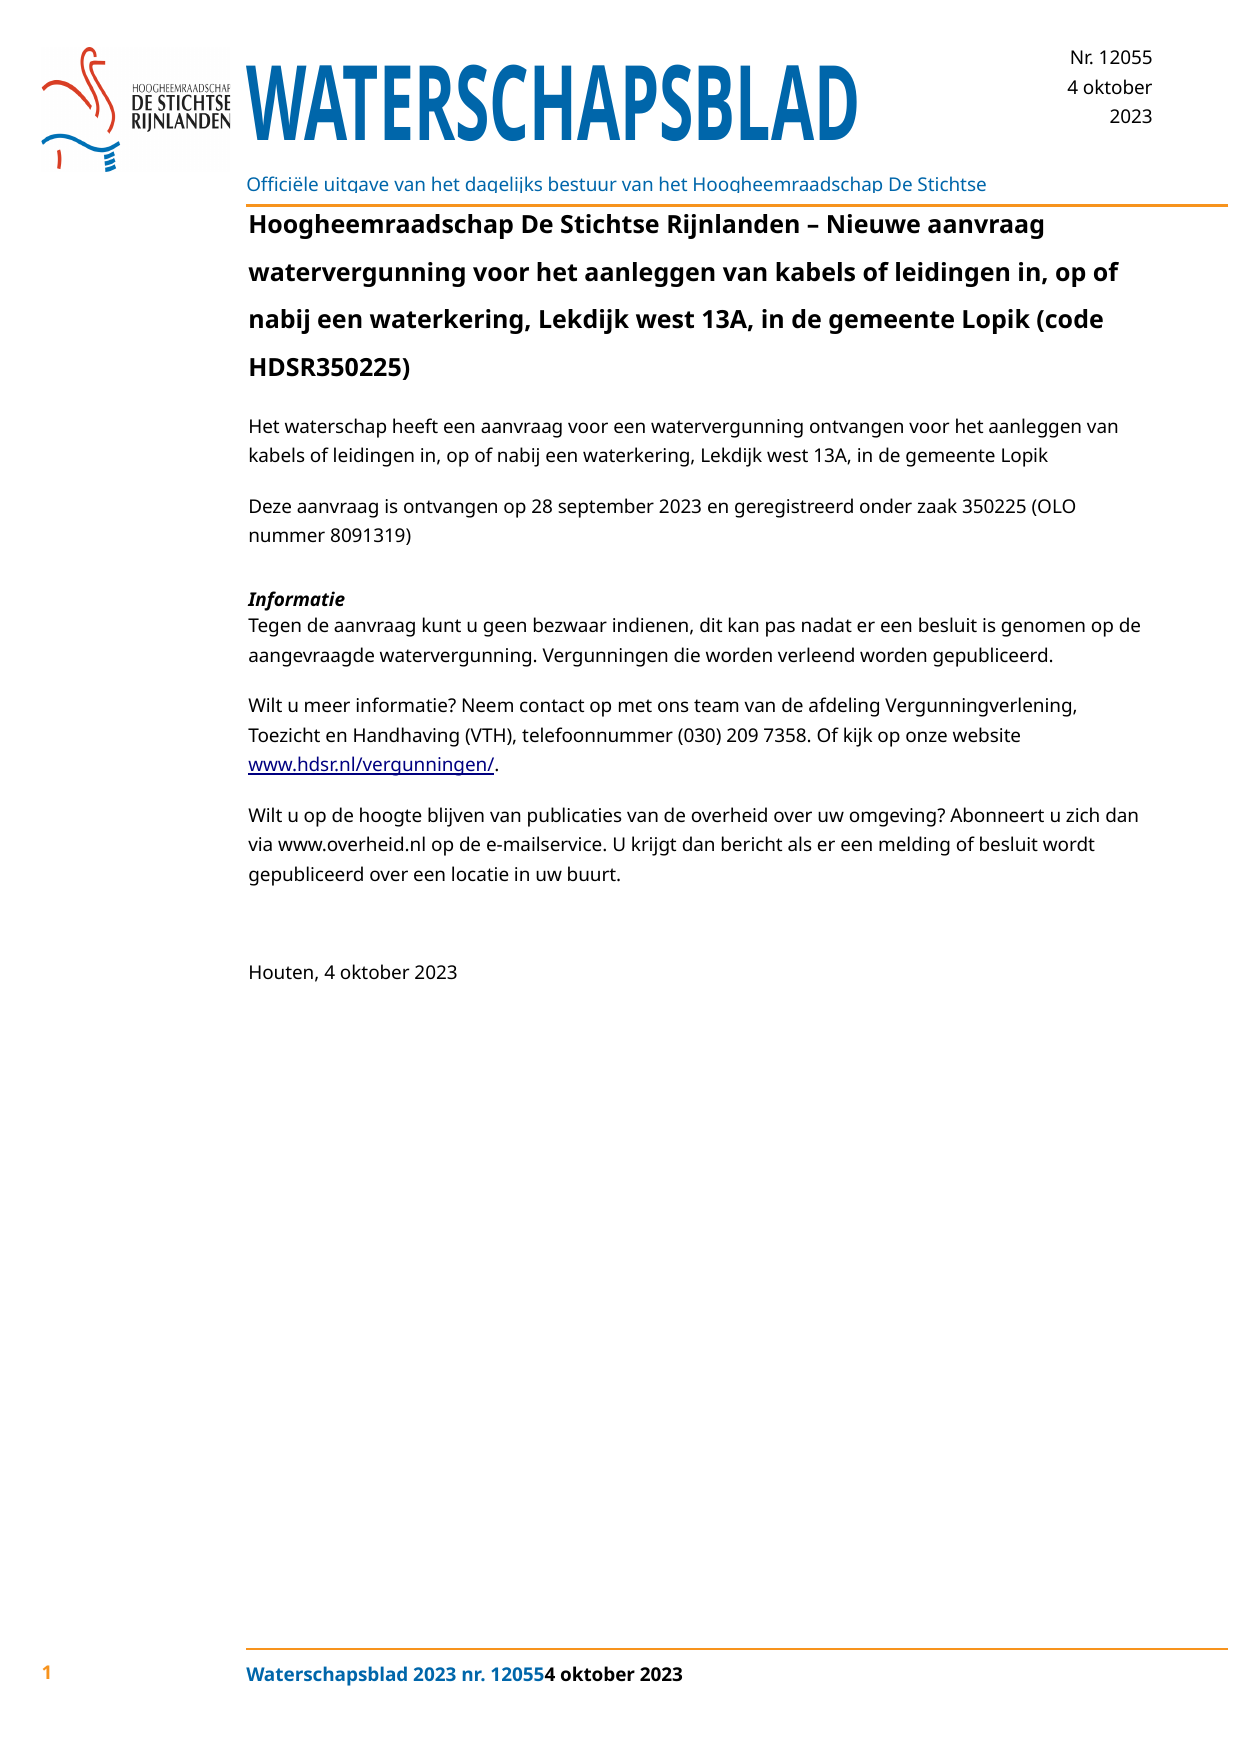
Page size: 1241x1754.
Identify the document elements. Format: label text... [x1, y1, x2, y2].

text Wilt u meer informatie? Neem contact op met ons team van de afdeling Vergunningverlening, Toezicht en Handhaving (VTH), telefoonnummer (030) 209 7358. Of kijk op onze website www.hdsr.nl/vergunningen/. [248, 692, 1152, 777]
text Hoogheemraadschap De Stichtse Rijnlanden – Nieuwe aanvraag watervergunning voor het aanleggen van kabels of leidingen in, op of nabij een waterkering, Lekdijk west 13A, in de gemeente Lopik (code HDSR350225) [248, 207, 1152, 384]
text Houten, 4 oktober 2023 [248, 959, 1152, 985]
text Informatie [248, 587, 1152, 612]
picture [41, 47, 231, 172]
text Deze aanvraag is ontvangen op 28 september 2023 en geregistreerd onder zaak 350225 (OLO nummer 8091319) [248, 493, 1152, 548]
text Tegen de aanvraag kunt u geen bezwaar indienen, dit kan pas nadat er een besluit is genomen op de aangevraagde watervergunning. Vergunningen die worden verleend worden gepubliceerd. [248, 612, 1152, 668]
text Wilt u op de hoogte blijven van publicaties van de overheid over uw omgeving? Abonneert u zich dan via www.overheid.nl op de e-mailservice. U krijgt dan bericht als er een melding of besluit wordt gepubliceerd over een locatie in uw buurt. [248, 802, 1152, 887]
text Het waterschap heeft een aanvraag voor een watervergunning ontvangen voor het aanleggen van kabels of leidingen in, op of nabij een waterkering, Lekdijk west 13A, in de gemeente Lopik [248, 413, 1152, 468]
